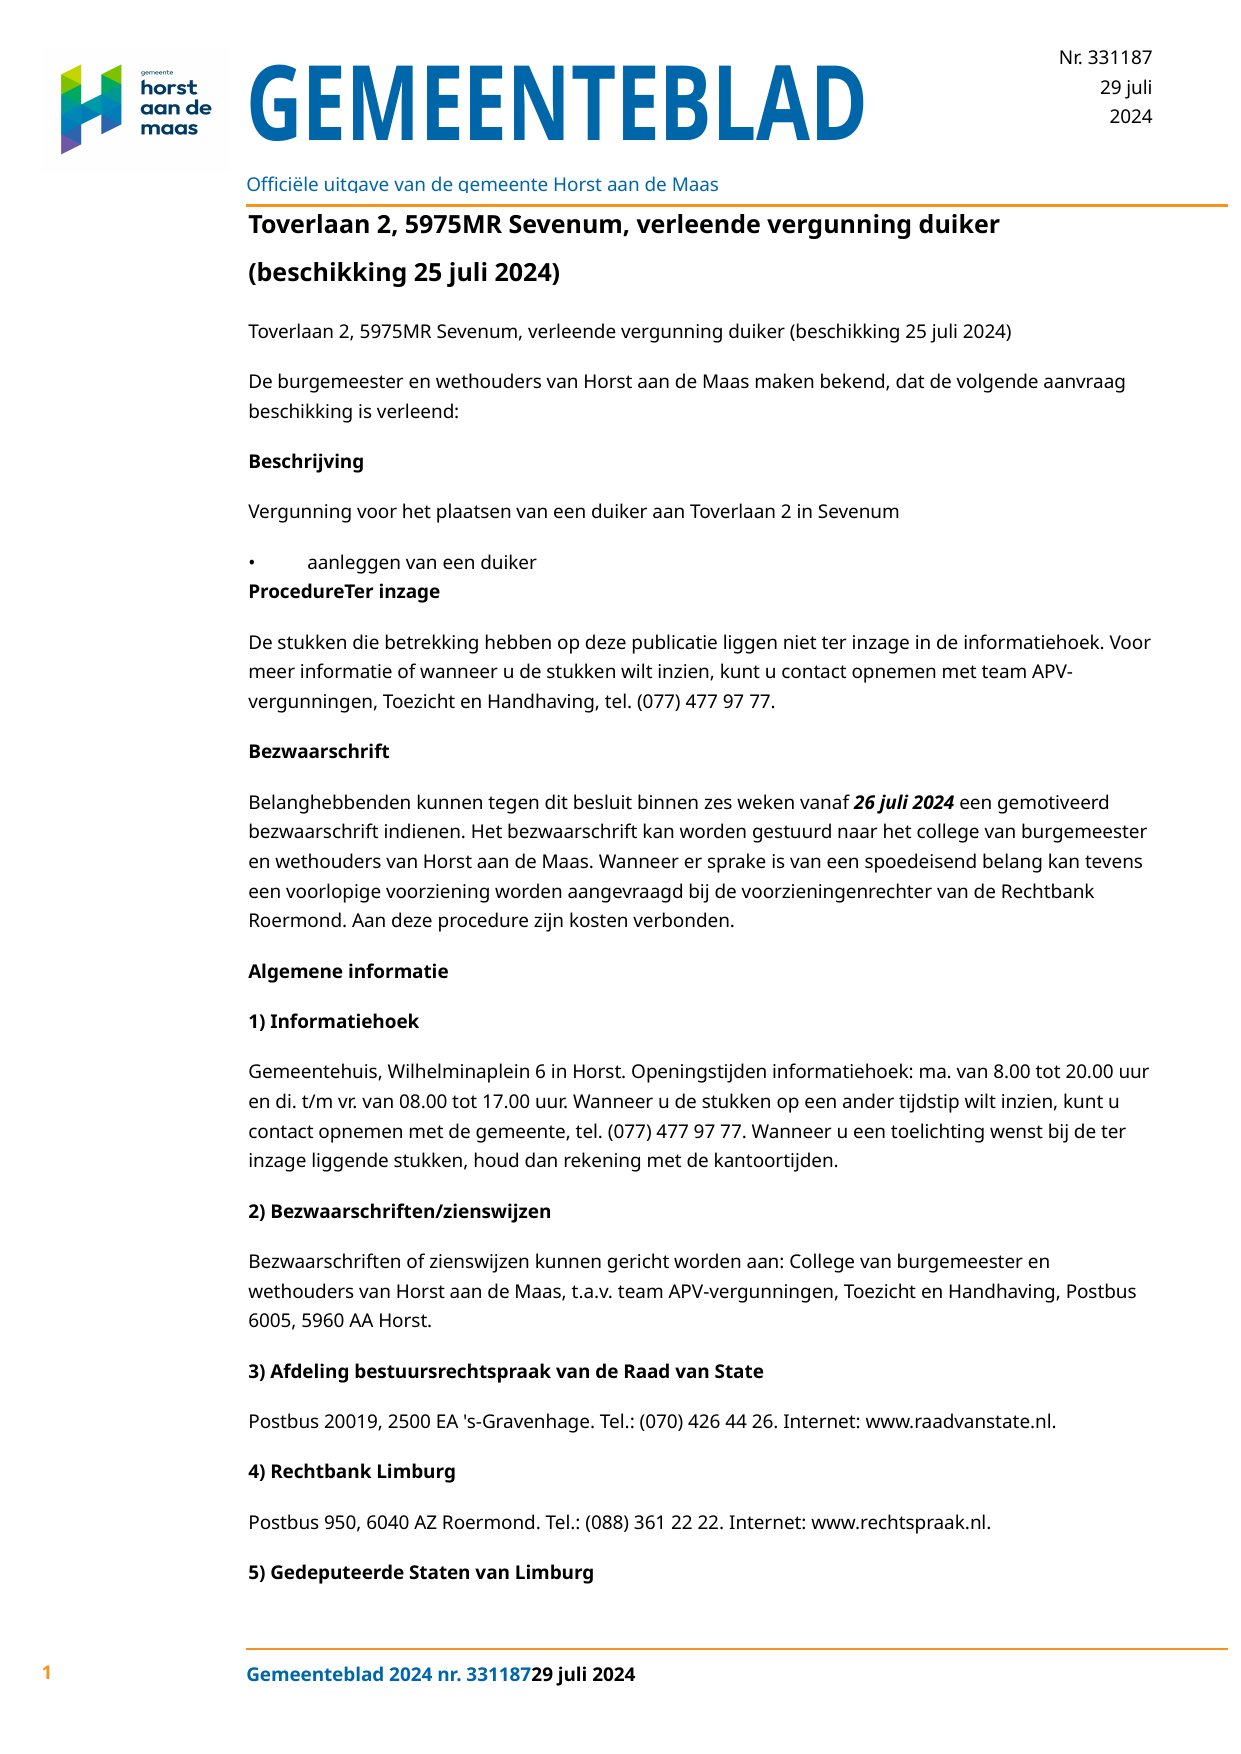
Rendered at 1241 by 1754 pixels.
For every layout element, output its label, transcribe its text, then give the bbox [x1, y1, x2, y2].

text De burgemeester en wethouders van Horst aan de Maas maken bekend, dat de volgende aanvraag beschikking is verleend: [248, 368, 1152, 424]
text Toverlaan 2, 5975MR Sevenum, verleende vergunning duiker (beschikking 25 juli 2024) [248, 318, 1152, 344]
text Bezwaarschriften of zienswijzen kunnen gericht worden aan: College van burgemeester en wethouders van Horst aan de Maas, t.a.v. team APV-vergunningen, Toezicht en Handhaving, Postbus 6005, 5960 AA Horst. [248, 1248, 1152, 1333]
text Beschrijving [248, 448, 1152, 474]
text ProcedureTer inzage [248, 579, 1152, 604]
text 1) Informatiehoek [248, 1008, 1152, 1034]
text 4) Rechtbank Limburg [248, 1459, 1152, 1484]
picture [41, 47, 231, 172]
text Vergunning voor het plaatsen van een duiker aan Toverlaan 2 in Sevenum [248, 499, 1152, 524]
text Postbus 950, 6040 AZ Roermond. Tel.: (088) 361 22 22. Internet: www.rechtspraak.nl. [248, 1509, 1152, 1535]
text Bezwaarschrift [248, 739, 1152, 764]
list aanleggen van een duiker [248, 549, 1152, 575]
text 2) Bezwaarschriften/zienswijzen [248, 1198, 1152, 1224]
text 3) Afdeling bestuursrechtspraak van de Raad van State [248, 1358, 1152, 1384]
text Belanghebbenden kunnen tegen dit besluit binnen zes weken vanaf 26 juli 2024 een gemotiveerd bezwaarschrift indienen. Het bezwaarschrift kan worden gestuurd naar het college van burgemeester en wethouders van Horst aan de Maas. Wanneer er sprake is van een spoedeisend belang kan tevens een voorlopige voorziening worden aangevraagd bij de voorzieningenrechter van de Rechtbank Roermond. Aan deze procedure zijn kosten verbonden. [248, 789, 1152, 933]
text Postbus 20019, 2500 EA 's-Gravenhage. Tel.: (070) 426 44 26. Internet: www.raadvanstate.nl. [248, 1408, 1152, 1434]
text Gemeentehuis, Wilhelminaplein 6 in Horst. Openingstijden informatiehoek: ma. van 8.00 tot 20.00 uur en di. t/m vr. van 08.00 tot 17.00 uur. Wanneer u de stukken op een ander tijdstip wilt inzien, kunt u contact opnemen met de gemeente, tel. (077) 477 97 77. Wanneer u een toelichting wenst bij de ter inzage liggende stukken, houd dan rekening met de kantoortijden. [248, 1059, 1152, 1173]
text De stukken die betrekking hebben op deze publicatie liggen niet ter inzage in de informatiehoek. Voor meer informatie of wanneer u de stukken wilt inzien, kunt u contact opnemen met team APV-vergunningen, Toezicht en Handhaving, tel. (077) 477 97 77. [248, 629, 1152, 714]
text Toverlaan 2, 5975MR Sevenum, verleende vergunning duiker (beschikking 25 juli 2024) [248, 207, 1152, 288]
text Algemene informatie [248, 958, 1152, 984]
text 5) Gedeputeerde Staten van Limburg [248, 1559, 1152, 1585]
